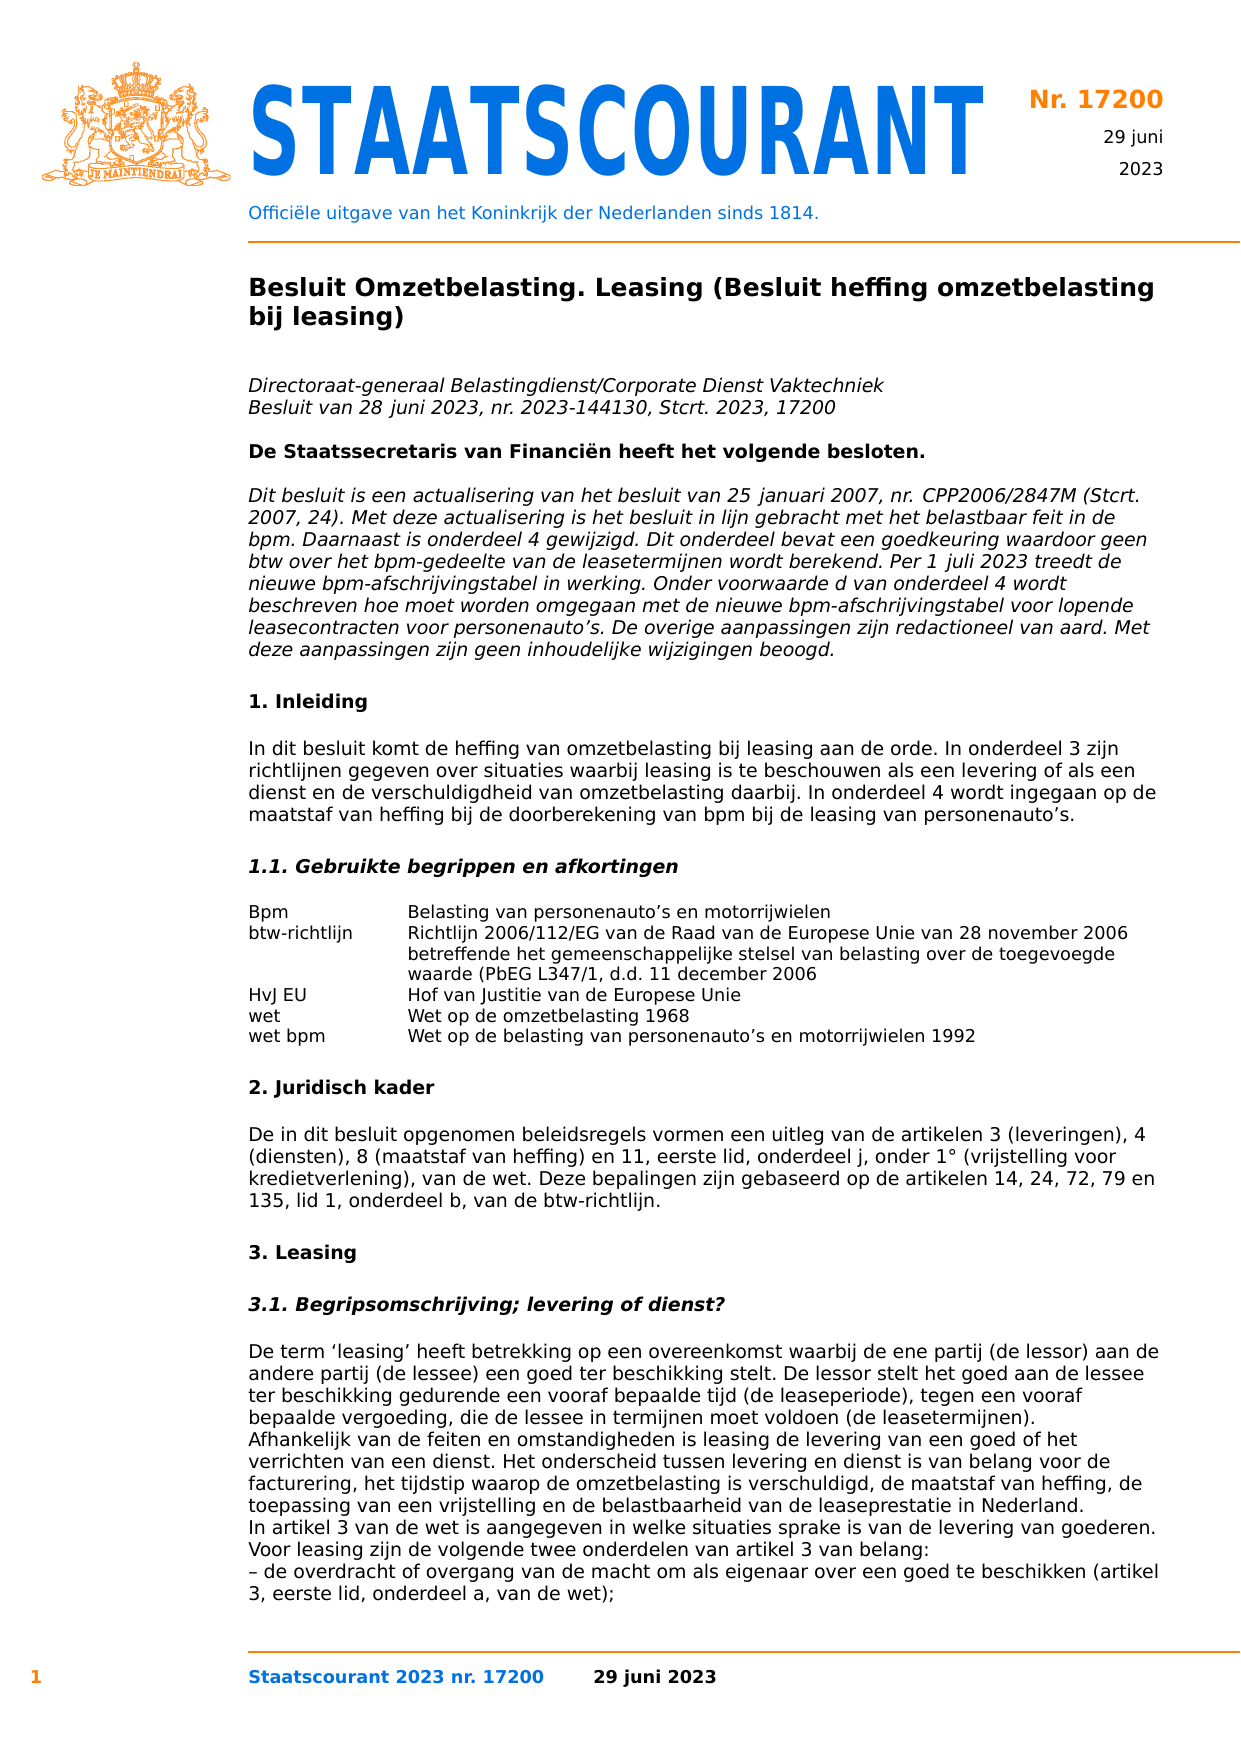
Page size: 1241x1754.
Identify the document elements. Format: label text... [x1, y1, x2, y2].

picture [41, 62, 231, 186]
text In artikel 3 van de wet is aangegeven in welke situaties sprake is van de levering van goederen. Voor leasing zijn de volgende twee onderdelen van artikel 3 van belang: [248, 1517, 1163, 1561]
table_cell wet bpm [248, 1026, 401, 1047]
text – de overdracht of overgang van de macht om als eigenaar over een goed te beschikken (artikel 3, eerste lid, onderdeel a, van de wet); [248, 1561, 1163, 1604]
table_cell 29 juni [998, 121, 1240, 153]
text De in dit besluit opgenomen beleidsregels vormen een uitleg van de artikelen 3 (leveringen), 4 (diensten), 8 (maatstaf van heffing) en 11, eerste lid, onderdeel j, onder 1° (vrijstelling voor kredietverlening), van de wet. Deze bepalingen zijn gebaseerd op de artikelen 14, 24, 72, 79 en 135, lid 1, onderdeel b, van de btw-richtlijn. [248, 1124, 1163, 1212]
text De Staatssecretaris van Financiën heeft het volgende besloten. [248, 441, 1163, 463]
table_cell 2023 [998, 153, 1240, 203]
text Afhankelijk van de feiten en omstandigheden is leasing de levering van een goed of het verrichten van een dienst. Het onderscheid tussen levering en dienst is van belang voor de facturering, het tijdstip waarop de omzetbelasting is verschuldigd, de maatstaf van heffing, de toepassing van een vrijstelling en de belastbaarheid van de leaseprestatie in Nederland. [248, 1429, 1163, 1517]
subtitle 3. Leasing [248, 1242, 1163, 1264]
text In dit besluit komt de heffing van omzetbelasting bij leasing aan de orde. In onderdeel 3 zijn richtlijnen gegeven over situaties waarbij leasing is te beschouwen als een levering of als een dienst en de verschuldigdheid van omzetbelasting daarbij. In onderdeel 4 wordt ingegaan op de maatstaf van heffing bij de doorberekening van bpm bij de leasing van personenauto’s. [248, 738, 1163, 826]
table_cell Hof van Justitie van de Europese Unie [401, 985, 1163, 1006]
table_header [25, 62, 248, 241]
subtitle 1. Inleiding [248, 691, 1163, 713]
table_cell btw-richtlijn [248, 923, 401, 985]
text De term ‘leasing’ heeft betrekking op een overeenkomst waarbij de ene partij (de lessor) aan de andere partij (de lessee) een goed ter beschikking stelt. De lessor stelt het goed aan de lessee ter beschikking gedurende een vooraf bepaalde tijd (de leaseperiode), tegen een vooraf bepaalde vergoeding, die de lessee in termijnen moet voldoen (de leasetermijnen). [248, 1341, 1163, 1429]
table_header Belasting van personenauto’s en motorrijwielen [401, 903, 1163, 923]
subtitle 2. Juridisch kader [248, 1077, 1163, 1099]
table_cell Officiële uitgave van het Koninkrijk der Nederlanden sinds 1814. [248, 203, 1240, 241]
table_cell wet [248, 1006, 401, 1026]
table_cell Wet op de belasting van personenauto’s en motorrijwielen 1992 [401, 1026, 1163, 1047]
subtitle Besluit Omzetbelasting. Leasing (Besluit heffing omzetbelasting bij leasing) [248, 273, 1163, 331]
text Besluit van 28 juni 2023, nr. 2023-144130, Stcrt. 2023, 17200 [248, 397, 1163, 419]
table_cell Wet op de omzetbelasting 1968 [401, 1006, 1163, 1026]
text Dit besluit is een actualisering van het besluit van 25 januari 2007, nr. CPP2006/2847M (Stcrt. 2007, 24). Met deze actualisering is het besluit in lijn gebracht met het belastbaar feit in de bpm. Daarnaast is onderdeel 4 gewijzigd. Dit onderdeel bevat een goedkeuring waardoor geen btw over het bpm-gedeelte van de leasetermijnen wordt berekend. Per 1 juli 2023 treedt de nieuwe bpm-afschrijvingstabel in werking. Onder voorwaarde d van onderdeel 4 wordt beschreven hoe moet worden omgegaan met de nieuwe bpm-afschrijvingstabel voor lopende leasecontracten voor personenauto’s. De overige aanpassingen zijn redactioneel van aard. Met deze aanpassingen zijn geen inhoudelijke wijzigingen beoogd. [248, 485, 1163, 661]
subtitle 3.1. Begripsomschrijving; levering of dienst? [248, 1294, 1163, 1316]
table_header STAATSCOURANT [248, 62, 998, 203]
table_header Bpm [248, 903, 401, 923]
table_header Nr. 17200 [998, 62, 1240, 121]
subtitle 1.1. Gebruikte begrippen en afkortingen [248, 856, 1163, 877]
table_cell HvJ EU [248, 985, 401, 1006]
text Directoraat-generaal Belastingdienst/Corporate Dienst Vaktechniek [248, 375, 1163, 397]
table_cell Richtlijn 2006/112/EG van de Raad van de Europese Unie van 28 november 2006 betreffende het gemeenschappelijke stelsel van belasting over de toegevoegde waarde (PbEG L347/1, d.d. 11 december 2006 [401, 923, 1163, 985]
